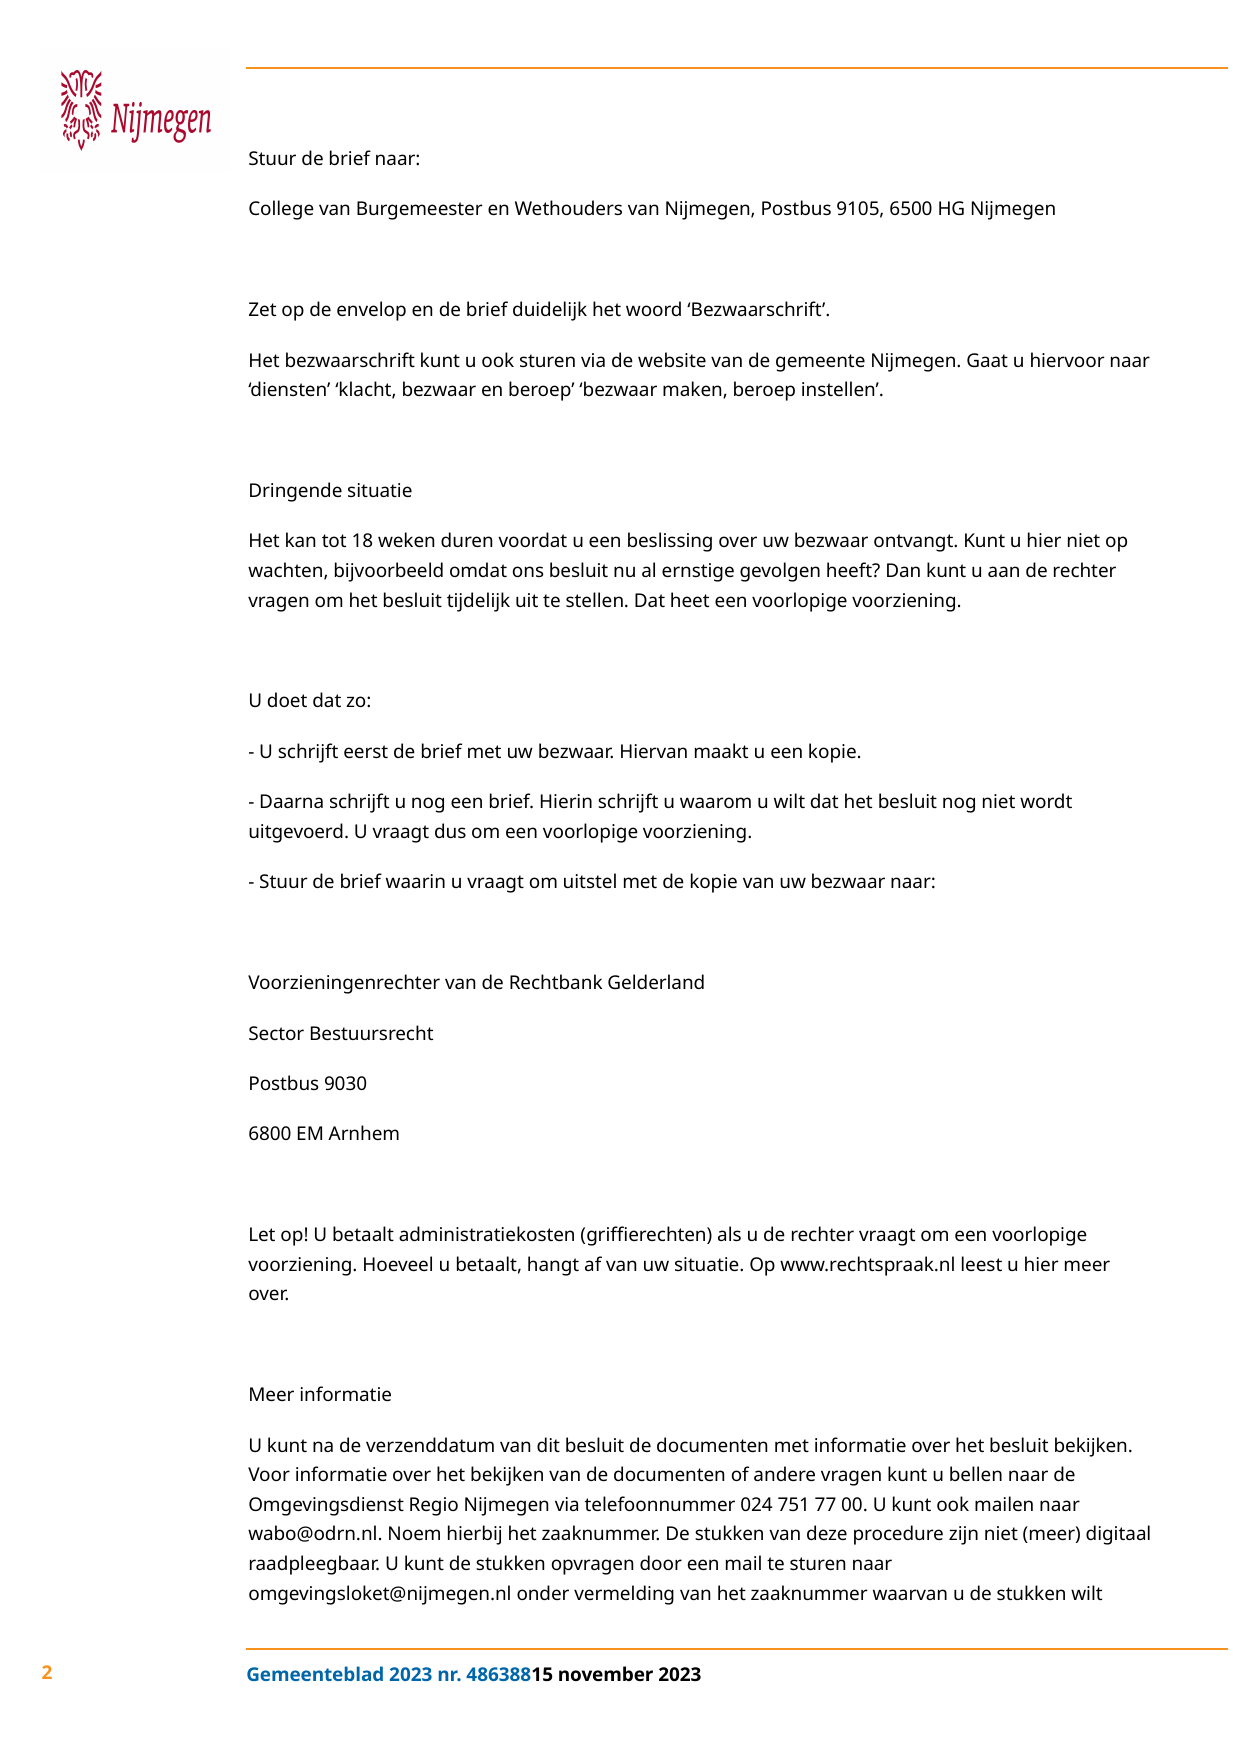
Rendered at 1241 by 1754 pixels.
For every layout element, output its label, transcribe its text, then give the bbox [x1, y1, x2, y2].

text Zet op de envelop en de brief duidelijk het woord ‘Bezwaarschrift’. [248, 296, 1152, 322]
text College van Burgemeester en Wethouders van Nijmegen, Postbus 9105, 6500 HG Nijmegen [248, 196, 1152, 221]
text Stuur de brief naar: [248, 145, 1152, 171]
text 6800 EM Arnhem [248, 1121, 1152, 1146]
text Het kan tot 18 weken duren voordat u een beslissing over uw bezwaar ontvangt. Kunt u hier niet op wachten, bijvoorbeeld omdat ons besluit nu al ernstige gevolgen heeft? Dan kunt u aan de rechter vragen om het besluit tijdelijk uit te stellen. Dat heet een voorlopige voorziening. [248, 528, 1152, 613]
text - Daarna schrijft u nog een brief. Hierin schrijft u waarom u wilt dat het besluit nog niet wordt uitgevoerd. U vraagt dus om een voorlopige voorziening. [248, 788, 1152, 844]
text Het bezwaarschrift kunt u ook sturen via de website van de gemeente Nijmegen. Gaat u hiervoor naar ‘diensten’ ‘klacht, bezwaar en beroep’ ‘bezwaar maken, beroep instellen’. [248, 347, 1152, 402]
text U kunt na de verzenddatum van dit besluit de documenten met informatie over het besluit bekijken. Voor informatie over het bekijken van de documenten of andere vragen kunt u bellen naar de Omgevingsdienst Regio Nijmegen via telefoonnummer 024 751 77 00. U kunt ook mailen naar wabo@odrn.nl. Noem hierbij het zaaknummer. De stukken van deze procedure zijn niet (meer) digitaal raadpleegbaar. U kunt de stukken opvragen door een mail te sturen naar omgevingsloket@nijmegen.nl onder vermelding van het zaaknummer waarvan u de stukken wilt [248, 1432, 1152, 1606]
text - Stuur de brief waarin u vraagt om uitstel met de kopie van uw bezwaar naar: [248, 868, 1152, 894]
text Voorzieningenrechter van de Rechtbank Gelderland [248, 969, 1152, 995]
text U doet dat zo: [248, 688, 1152, 713]
text Postbus 9030 [248, 1070, 1152, 1096]
text Meer informatie [248, 1381, 1152, 1407]
picture [41, 47, 231, 172]
text Let op! U betaalt administratiekosten (griffierechten) als u de rechter vraagt om een voorlopige voorziening. Hoeveel u betaalt, hangt af van uw situatie. Op www.rechtspraak.nl leest u hier meer over. [248, 1221, 1152, 1306]
text Sector Bestuursrecht [248, 1020, 1152, 1046]
text - U schrijft eerst de brief met uw bezwaar. Hiervan maakt u een kopie. [248, 738, 1152, 764]
text Dringende situatie [248, 477, 1152, 503]
